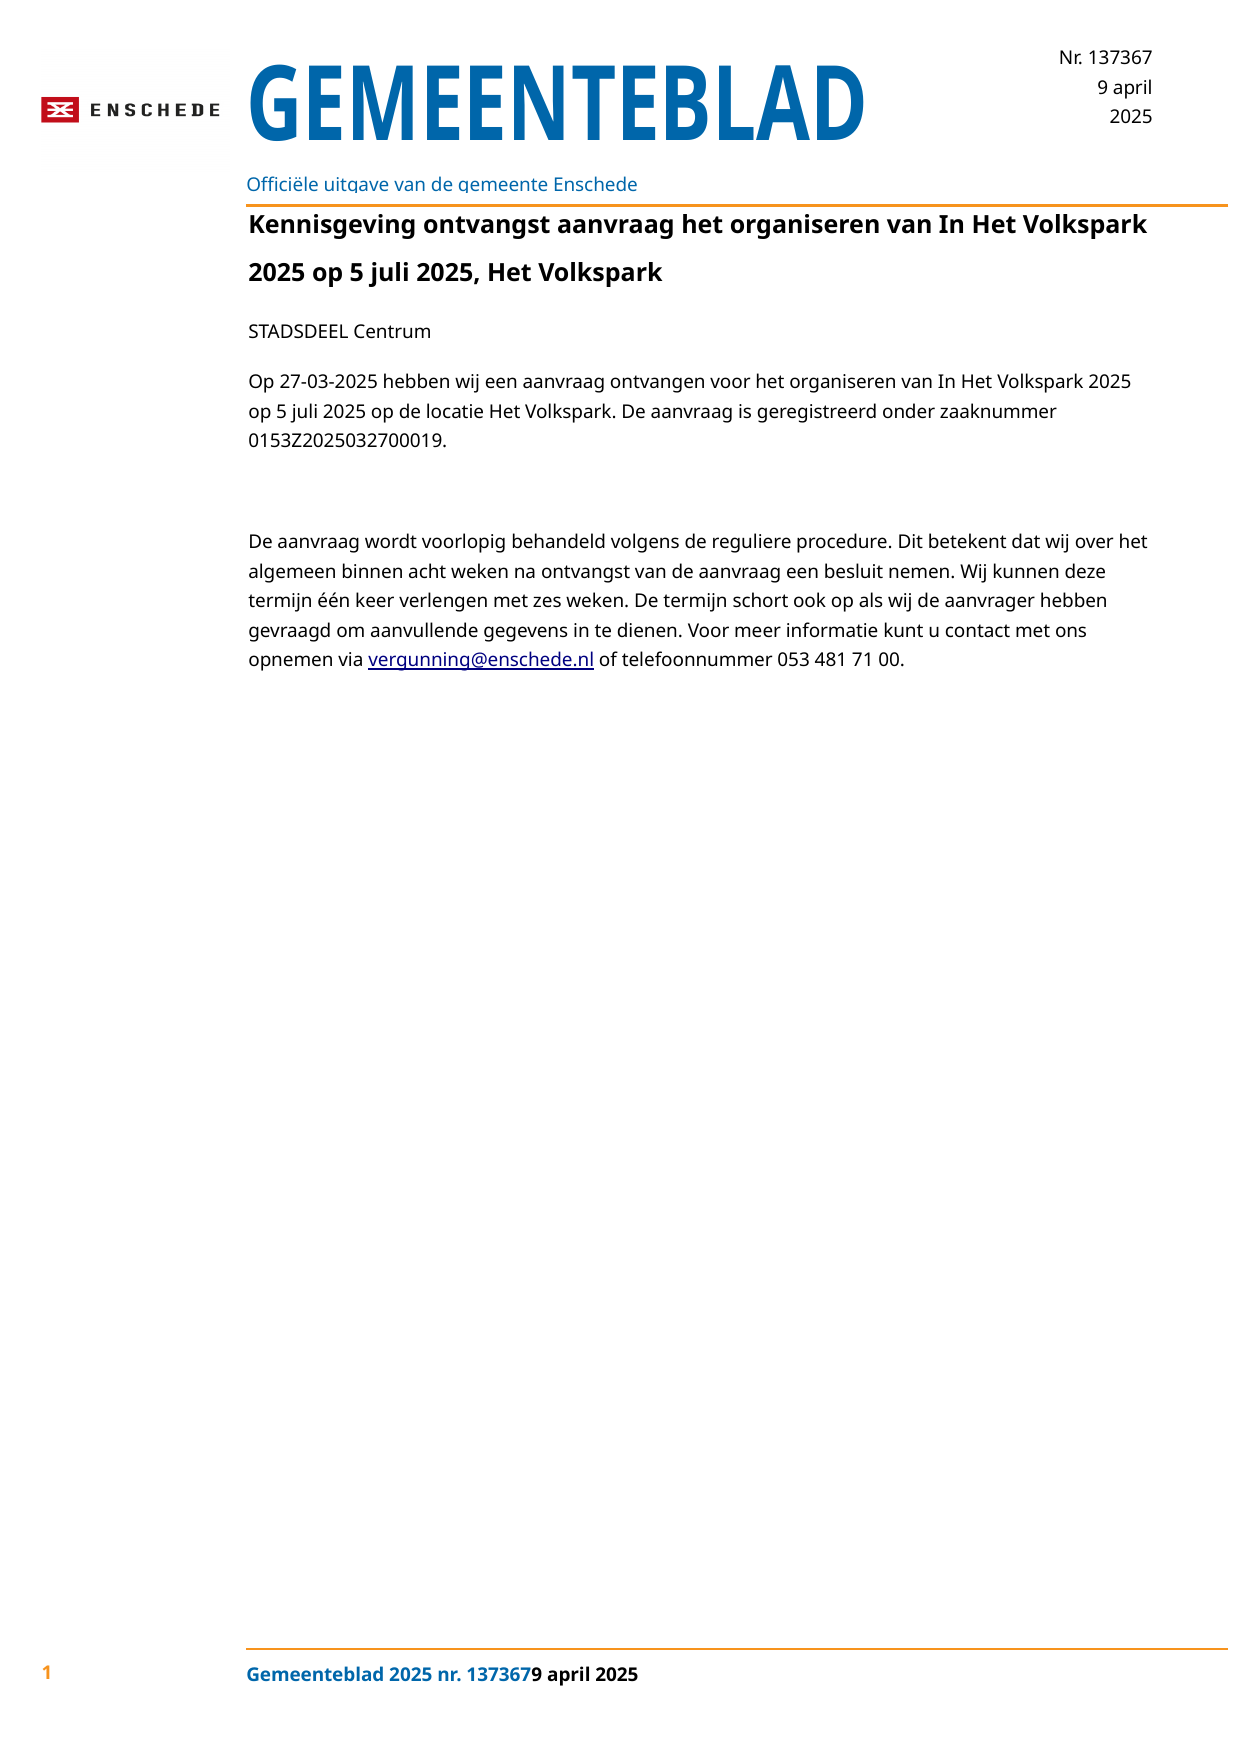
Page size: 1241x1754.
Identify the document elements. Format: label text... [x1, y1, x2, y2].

text De aanvraag wordt voorlopig behandeld volgens de reguliere procedure. Dit betekent dat wij over het algemeen binnen acht weken na ontvangst van de aanvraag een besluit nemen. Wij kunnen deze termijn één keer verlengen met zes weken. De termijn schort ook op als wij de aanvrager hebben gevraagd om aanvullende gegevens in te dienen. Voor meer informatie kunt u contact met ons opnemen via vergunning@enschede.nl of telefoonnummer 053 481 71 00. [248, 528, 1152, 672]
text Op 27-03-2025 hebben wij een aanvraag ontvangen voor het organiseren van In Het Volkspark 2025 op 5 juli 2025 op de locatie Het Volkspark. De aanvraag is geregistreerd onder zaaknummer 0153Z2025032700019. [248, 368, 1152, 453]
text Kennisgeving ontvangst aanvraag het organiseren van In Het Volkspark 2025 op 5 juli 2025, Het Volkspark [248, 207, 1152, 288]
picture [41, 47, 231, 172]
text STADSDEEL Centrum [248, 318, 1152, 344]
